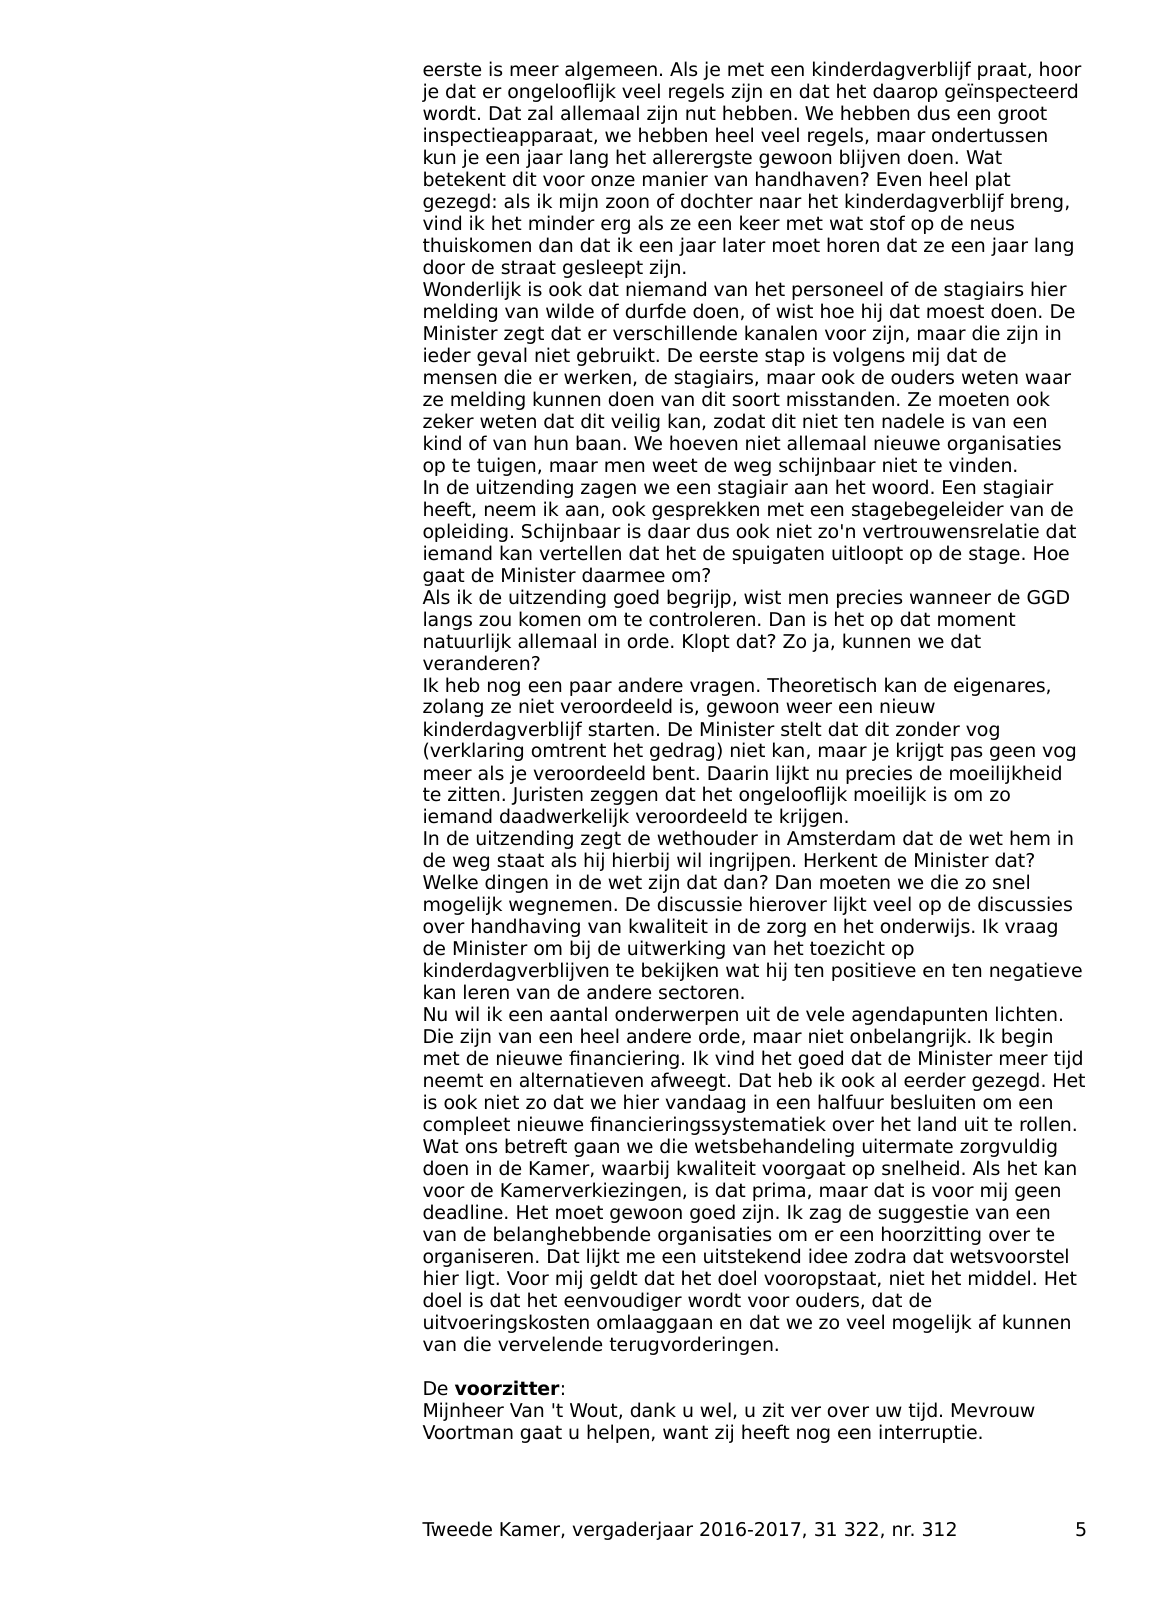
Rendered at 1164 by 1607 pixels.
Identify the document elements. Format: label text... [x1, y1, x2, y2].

text In de uitzending zegt de wethouder in Amsterdam dat de wet hem in de weg staat als hij hierbij wil ingrijpen. Herkent de Minister dat? Welke dingen in de wet zijn dat dan? Dan moeten we die zo snel mogelijk wegnemen. De discussie hierover lijkt veel op de discussies over handhaving van kwaliteit in de zorg en het onderwijs. Ik vraag de Minister om bij de uitwerking van het toezicht op kinderdagverblijven te bekijken wat hij ten positieve en ten negatieve kan leren van de andere sectoren. [422, 828, 1087, 1004]
text In de uitzending zagen we een stagiair aan het woord. Een stagiair heeft, neem ik aan, ook gesprekken met een stagebegeleider van de opleiding. Schijnbaar is daar dus ook niet zo'n vertrouwensrelatie dat iemand kan vertellen dat het de spuigaten uitloopt op de stage. Hoe gaat de Minister daarmee om? [422, 477, 1087, 587]
text De voorzitter: [422, 1378, 1087, 1400]
text Als ik de uitzending goed begrijp, wist men precies wanneer de GGD langs zou komen om te controleren. Dan is het op dat moment natuurlijk allemaal in orde. Klopt dat? Zo ja, kunnen we dat veranderen? [422, 587, 1087, 674]
text Mijnheer Van 't Wout, dank u wel, u zit ver over uw tijd. Mevrouw Voortman gaat u helpen, want zij heeft nog een interruptie. [422, 1400, 1087, 1444]
text Ik heb nog een paar andere vragen. Theoretisch kan de eigenares, zolang ze niet veroordeeld is, gewoon weer een nieuw kinderdagverblijf starten. De Minister stelt dat dit zonder vog (verklaring omtrent het gedrag) niet kan, maar je krijgt pas geen vog meer als je veroordeeld bent. Daarin lijkt nu precies de moeilijkheid te zitten. Juristen zeggen dat het ongelooflijk moeilijk is om zo iemand daadwerkelijk veroordeeld te krijgen. [422, 674, 1087, 828]
text eerste is meer algemeen. Als je met een kinderdagverblijf praat, hoor je dat er ongelooflijk veel regels zijn en dat het daarop geïnspecteerd wordt. Dat zal allemaal zijn nut hebben. We hebben dus een groot inspectieapparaat, we hebben heel veel regels, maar ondertussen kun je een jaar lang het allerergste gewoon blijven doen. Wat betekent dit voor onze manier van handhaven? Even heel plat gezegd: als ik mijn zoon of dochter naar het kinderdagverblijf breng, vind ik het minder erg als ze een keer met wat stof op de neus thuiskomen dan dat ik een jaar later moet horen dat ze een jaar lang door de straat gesleept zijn. [422, 59, 1087, 279]
text Nu wil ik een aantal onderwerpen uit de vele agendapunten lichten. Die zijn van een heel andere orde, maar niet onbelangrijk. Ik begin met de nieuwe financiering. Ik vind het goed dat de Minister meer tijd neemt en alternatieven afweegt. Dat heb ik ook al eerder gezegd. Het is ook niet zo dat we hier vandaag in een halfuur besluiten om een compleet nieuwe financieringssystematiek over het land uit te rollen. Wat ons betreft gaan we die wetsbehandeling uitermate zorgvuldig doen in de Kamer, waarbij kwaliteit voorgaat op snelheid. Als het kan voor de Kamerverkiezingen, is dat prima, maar dat is voor mij geen deadline. Het moet gewoon goed zijn. Ik zag de suggestie van een van de belanghebbende organisaties om er een hoorzitting over te organiseren. Dat lijkt me een uitstekend idee zodra dat wetsvoorstel hier ligt. Voor mij geldt dat het doel vooropstaat, niet het middel. Het doel is dat het eenvoudiger wordt voor ouders, dat de uitvoeringskosten omlaaggaan en dat we zo veel mogelijk af kunnen van die vervelende terugvorderingen. [422, 1004, 1087, 1356]
text Wonderlijk is ook dat niemand van het personeel of de stagiairs hier melding van wilde of durfde doen, of wist hoe hij dat moest doen. De Minister zegt dat er verschillende kanalen voor zijn, maar die zijn in ieder geval niet gebruikt. De eerste stap is volgens mij dat de mensen die er werken, de stagiairs, maar ook de ouders weten waar ze melding kunnen doen van dit soort misstanden. Ze moeten ook zeker weten dat dit veilig kan, zodat dit niet ten nadele is van een kind of van hun baan. We hoeven niet allemaal nieuwe organisaties op te tuigen, maar men weet de weg schijnbaar niet te vinden. [422, 279, 1087, 477]
